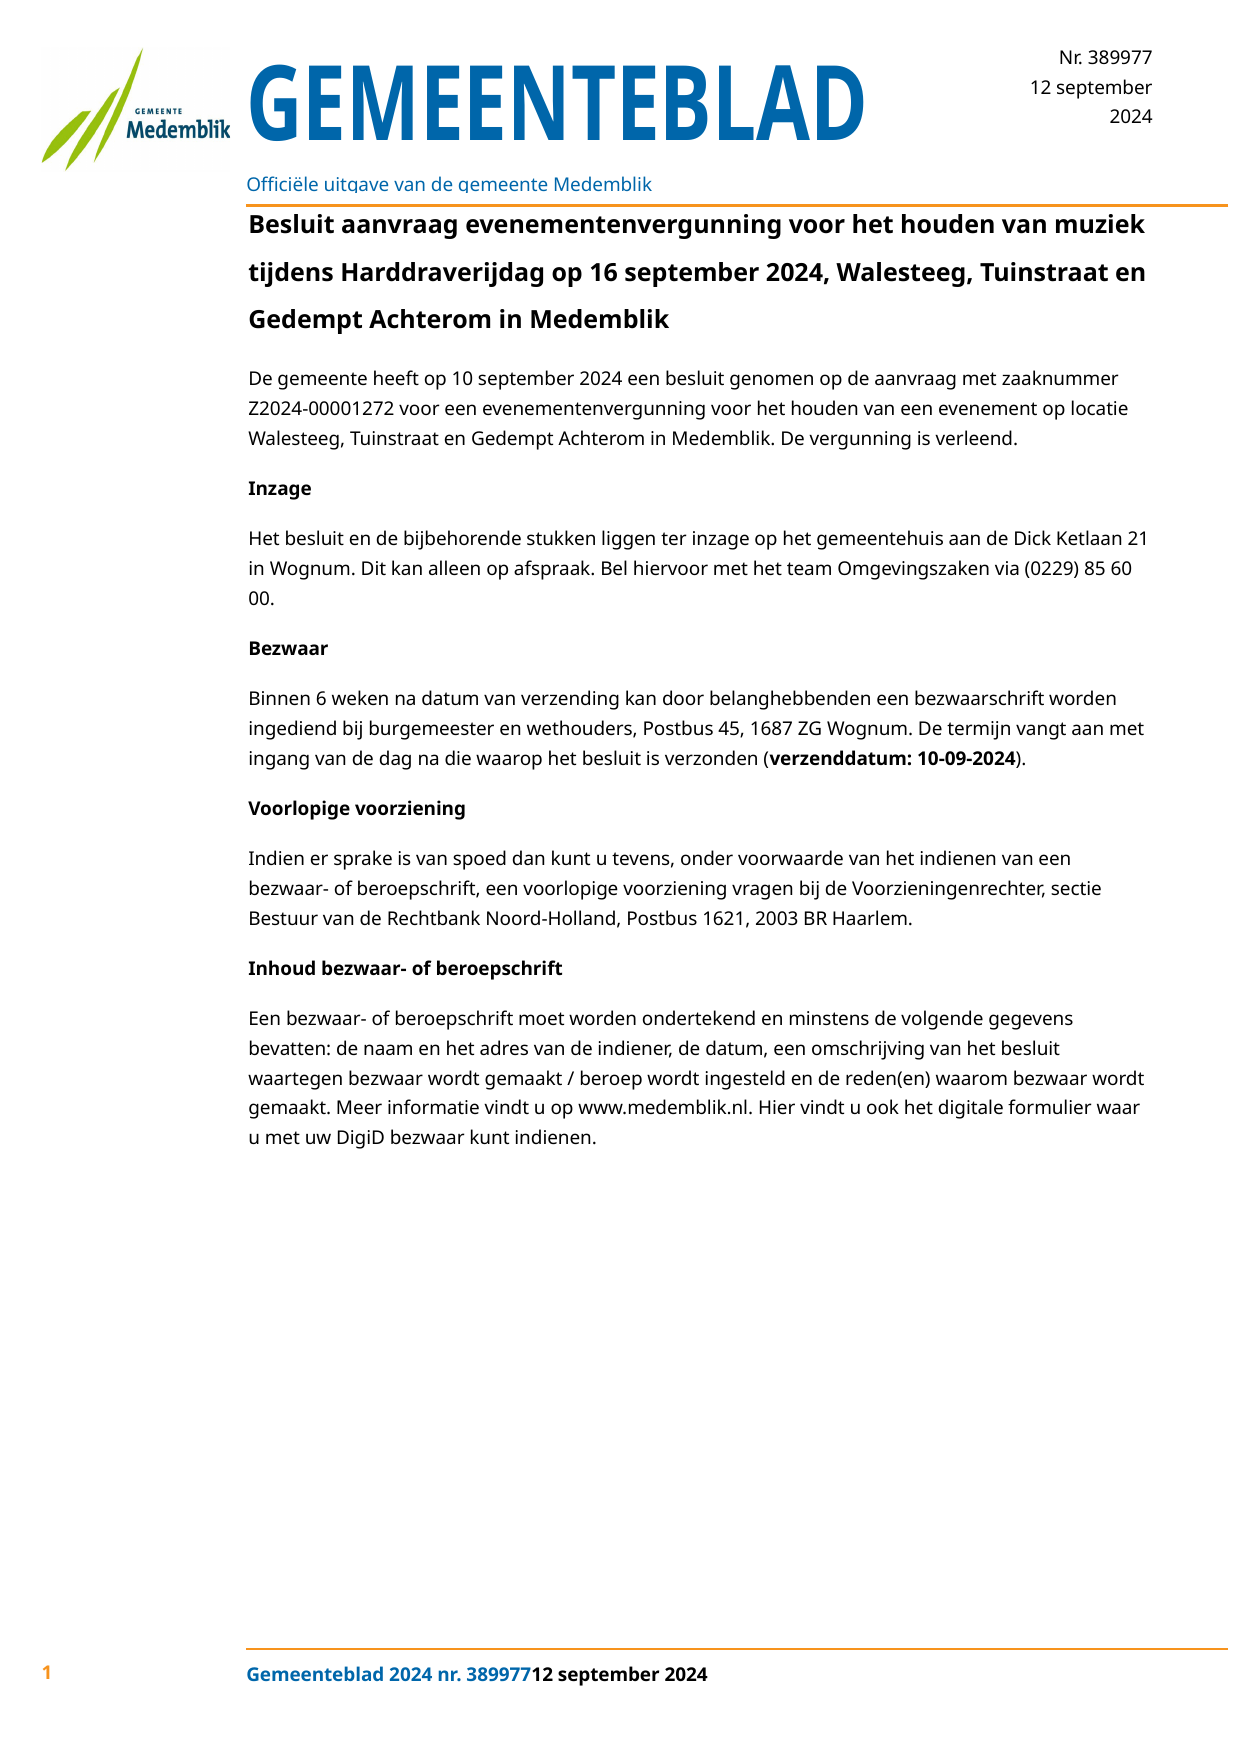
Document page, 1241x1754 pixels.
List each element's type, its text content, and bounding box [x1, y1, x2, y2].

picture [41, 47, 231, 172]
text Inzage [248, 475, 1152, 501]
text Besluit aanvraag evenementenvergunning voor het houden van muziek tijdens Harddraverijdag op 16 september 2024, Walesteeg, Tuinstraat en Gedempt Achterom in Medemblik [248, 207, 1152, 336]
text Voorlopige voorziening [248, 795, 1152, 821]
text De gemeente heeft op 10 september 2024 een besluit genomen op de aanvraag met zaaknummer Z2024-00001272 voor een evenementenvergunning voor het houden van een evenement op locatie Walesteeg, Tuinstraat en Gedempt Achterom in Medemblik. De vergunning is verleend. [248, 366, 1152, 450]
text Indien er sprake is van spoed dan kunt u tevens, onder voorwaarde van het indienen van een bezwaar- of beroepschrift, een voorlopige voorziening vragen bij de Voorzieningenrechter, sectie Bestuur van de Rechtbank Noord-Holland, Postbus 1621, 2003 BR Haarlem. [248, 846, 1152, 930]
text Een bezwaar- of beroepschrift moet worden ondertekend en minstens de volgende gegevens bevatten: de naam en het adres van de indiener, de datum, een omschrijving van het besluit waartegen bezwaar wordt gemaakt / beroep wordt ingesteld en de reden(en) waarom bezwaar wordt gemaakt. Meer informatie vindt u op www.medemblik.nl. Hier vindt u ook het digitale formulier waar u met uw DigiD bezwaar kunt indienen. [248, 1006, 1152, 1149]
text Inhoud bezwaar- of beroepschrift [248, 955, 1152, 981]
text Het besluit en de bijbehorende stukken liggen ter inzage op het gemeentehuis aan de Dick Ketlaan 21 in Wognum. Dit kan alleen op afspraak. Bel hiervoor met het team Omgevingszaken via (0229) 85 60 00. [248, 526, 1152, 610]
text Bezwaar [248, 635, 1152, 661]
text Binnen 6 weken na datum van verzending kan door belanghebbenden een bezwaarschrift worden ingediend bij burgemeester en wethouders, Postbus 45, 1687 ZG Wognum. De termijn vangt aan met ingang van de dag na die waarop het besluit is verzonden (verzenddatum: 10-09-2024). [248, 686, 1152, 770]
